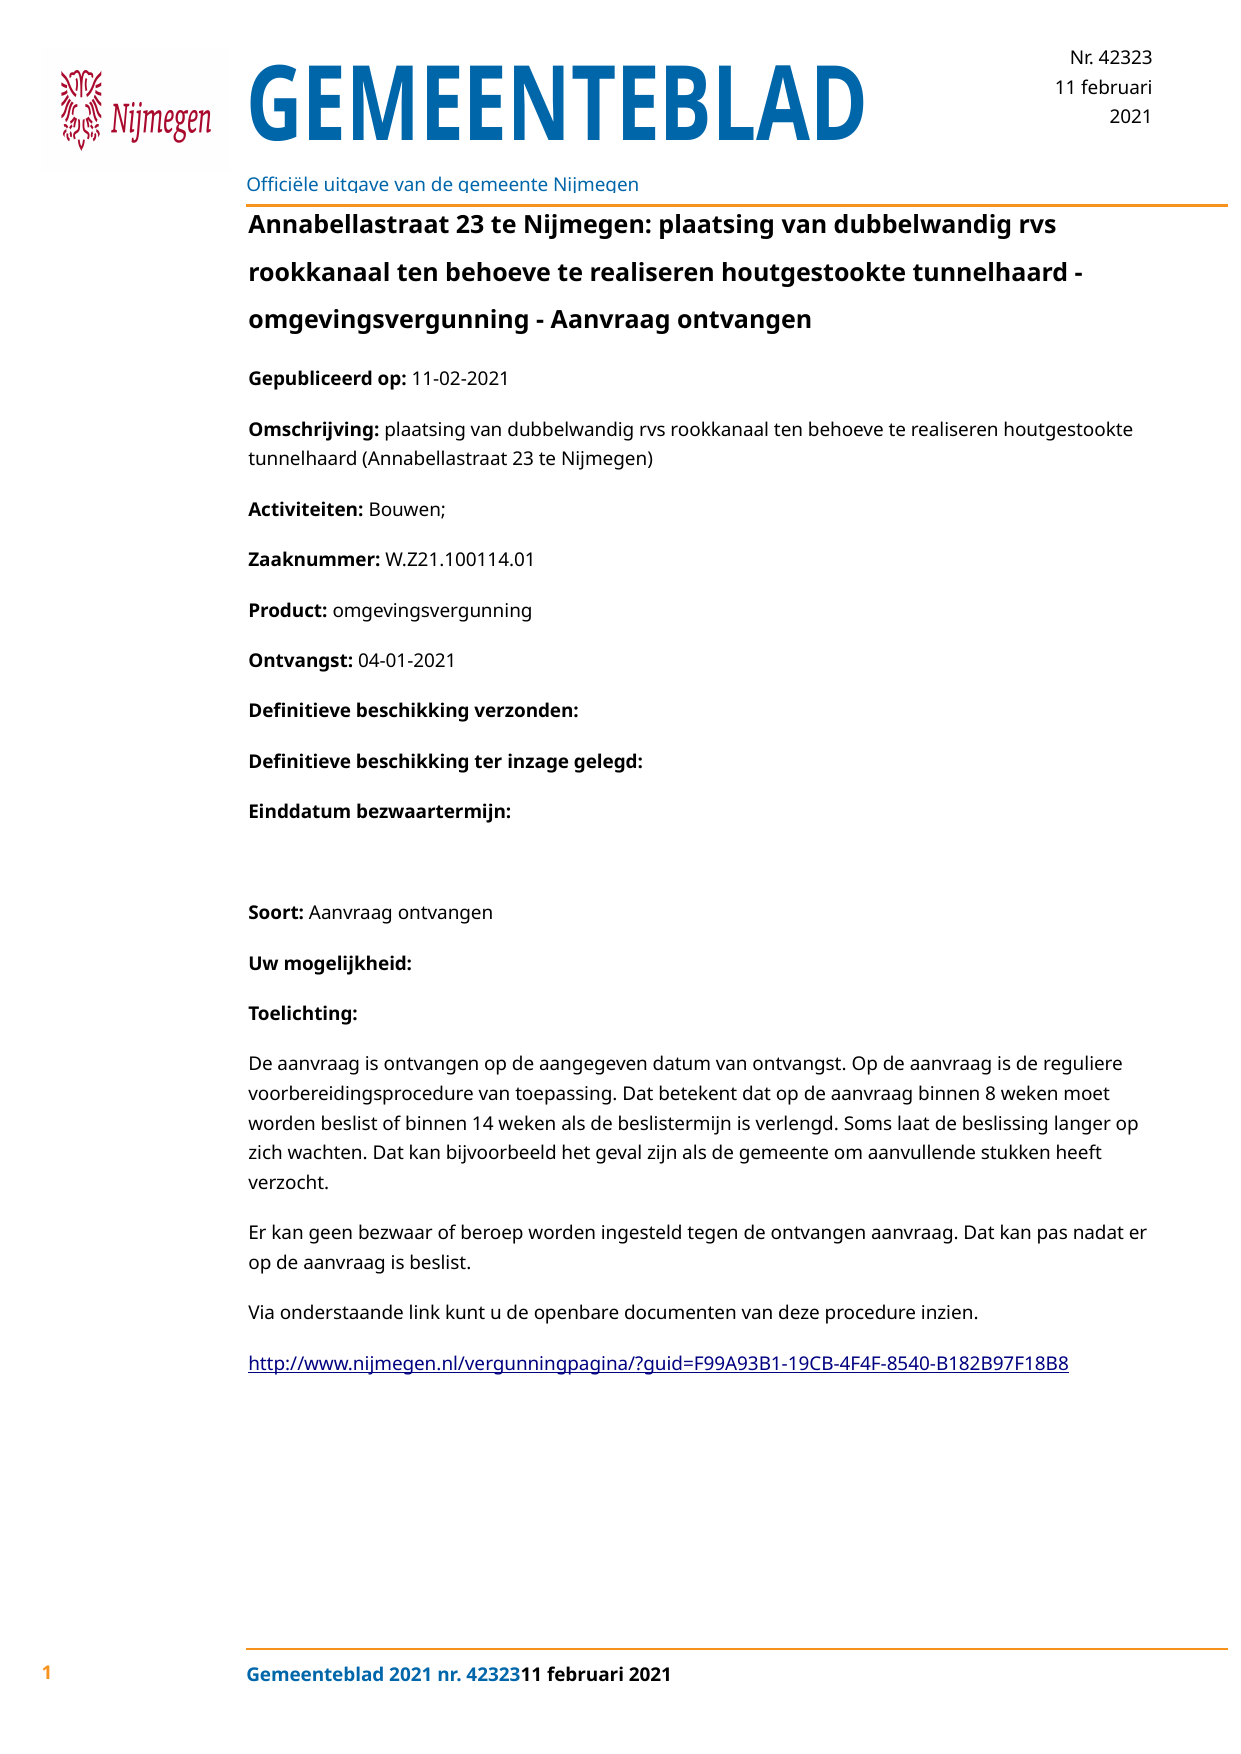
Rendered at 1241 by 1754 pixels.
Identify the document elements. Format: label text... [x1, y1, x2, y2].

text Ontvangst: 04-01-2021 [248, 647, 1152, 673]
text http://www.nijmegen.nl/vergunningpagina/?guid=F99A93B1-19CB-4F4F-8540-B182B97F18B8 [248, 1350, 1152, 1375]
text Er kan geen bezwaar of beroep worden ingesteld tegen de ontvangen aanvraag. Dat kan pas nadat er op de aanvraag is beslist. [248, 1219, 1152, 1274]
text Zaaknummer: W.Z21.100114.01 [248, 546, 1152, 572]
text Activiteiten: Bouwen; [248, 496, 1152, 522]
text Definitieve beschikking ter inzage gelegd: [248, 748, 1152, 774]
text Einddatum bezwaartermijn: [248, 798, 1152, 824]
text Soort: Aanvraag ontvangen [248, 899, 1152, 925]
text Gepubliceerd op: 11-02-2021 [248, 366, 1152, 391]
text Annabellastraat 23 te Nijmegen: plaatsing van dubbelwandig rvs rookkanaal ten behoeve te realiseren houtgestookte tunnelhaard - omgevingsvergunning - Aanvraag ontvangen [248, 207, 1152, 336]
text Via onderstaande link kunt u de openbare documenten van deze procedure inzien. [248, 1299, 1152, 1325]
text Uw mogelijkheid: [248, 950, 1152, 975]
picture [41, 47, 231, 172]
text Omschrijving: plaatsing van dubbelwandig rvs rookkanaal ten behoeve te realiseren houtgestookte tunnelhaard (Annabellastraat 23 te Nijmegen) [248, 416, 1152, 471]
text Definitieve beschikking verzonden: [248, 698, 1152, 723]
text De aanvraag is ontvangen op de aangegeven datum van ontvangst. Op de aanvraag is de reguliere voorbereidingsprocedure van toepassing. Dat betekent dat op de aanvraag binnen 8 weken moet worden beslist of binnen 14 weken als de beslistermijn is verlengd. Soms laat de beslissing langer op zich wachten. Dat kan bijvoorbeeld het geval zijn als de gemeente om aanvullende stukken heeft verzocht. [248, 1051, 1152, 1194]
text Toelichting: [248, 1000, 1152, 1026]
text Product: omgevingsvergunning [248, 597, 1152, 622]
